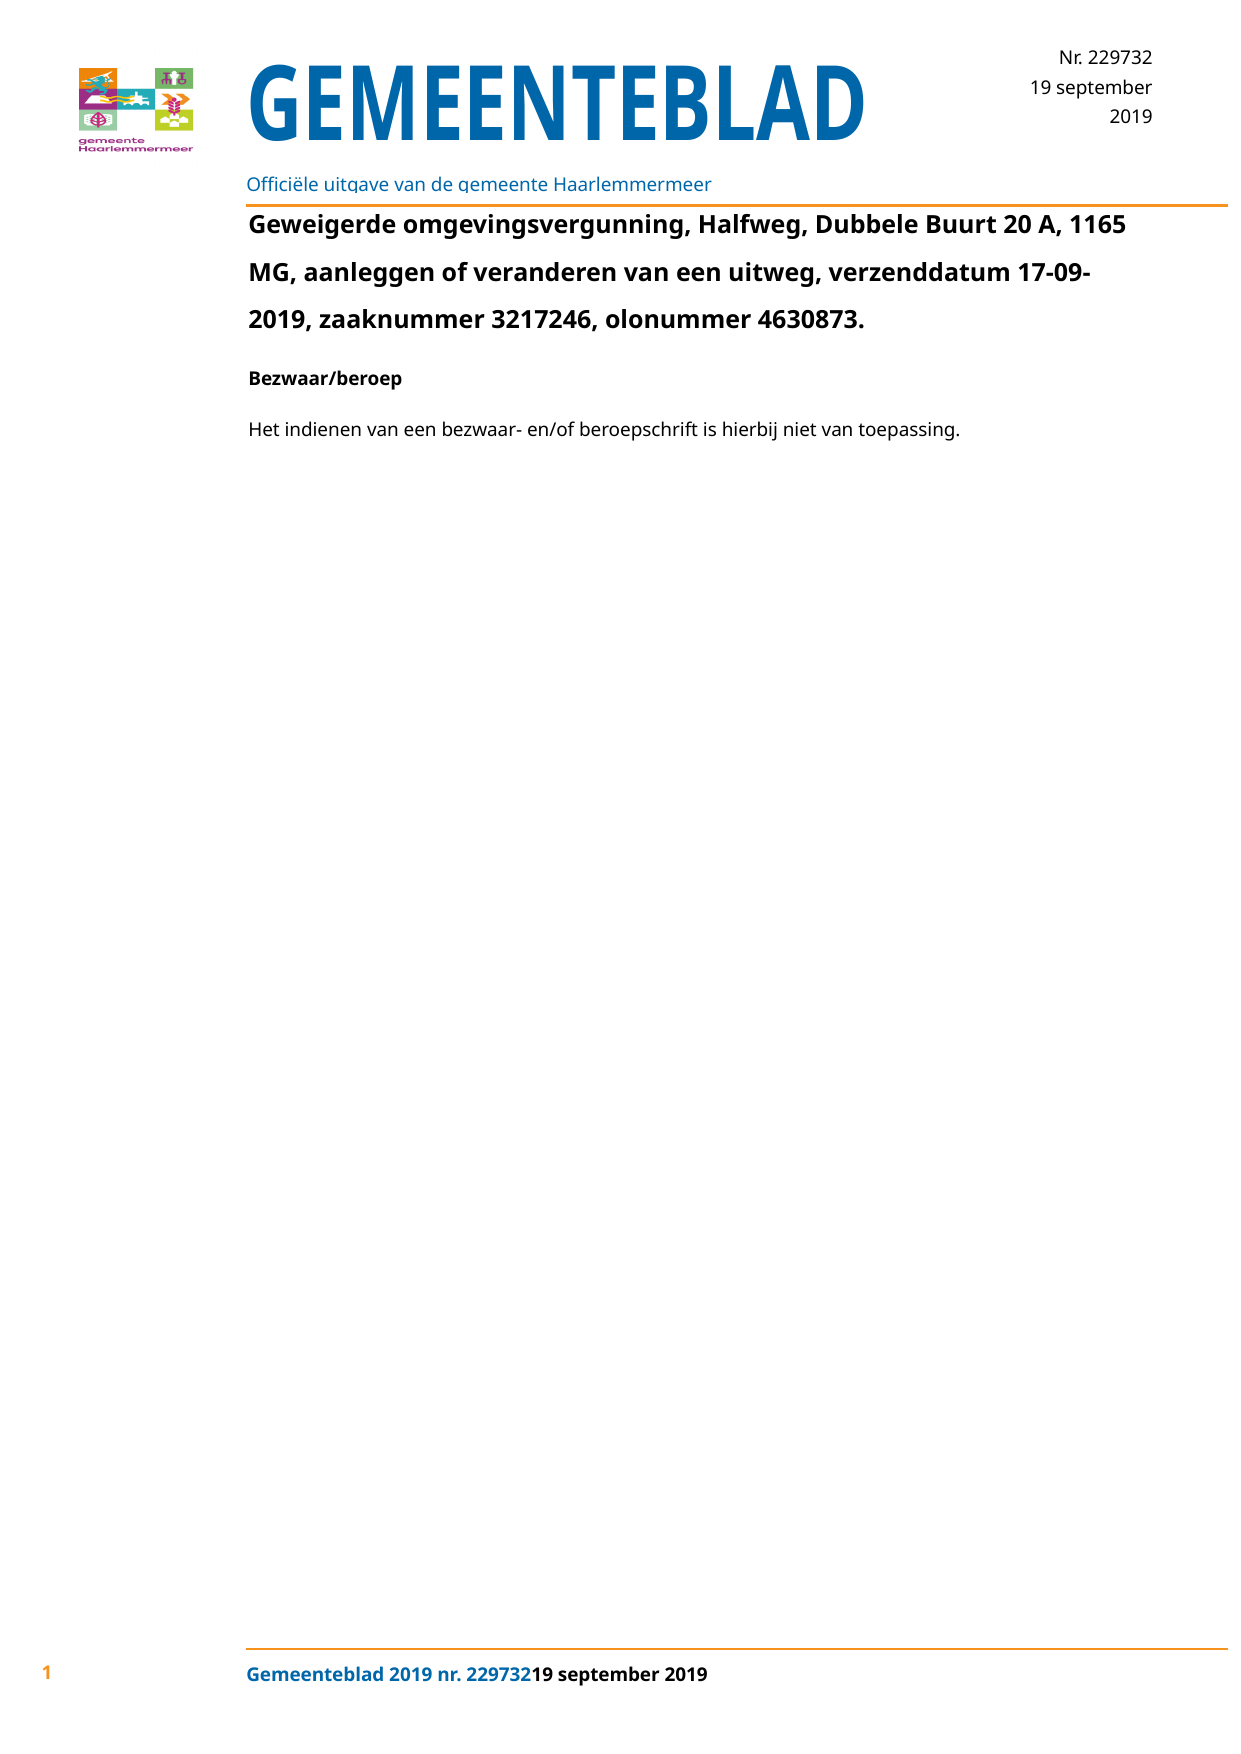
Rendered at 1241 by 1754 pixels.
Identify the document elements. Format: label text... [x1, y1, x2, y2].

text Geweigerde omgevingsvergunning, Halfweg, Dubbele Buurt 20 A, 1165 MG, aanleggen of veranderen van een uitweg, verzenddatum 17-09-2019, zaaknummer 3217246, olonummer 4630873. [248, 207, 1152, 336]
text Het indienen van een bezwaar- en/of beroepschrift is hierbij niet van toepassing. [248, 416, 1152, 442]
picture [41, 47, 231, 172]
text Bezwaar/beroep [248, 366, 1152, 391]
